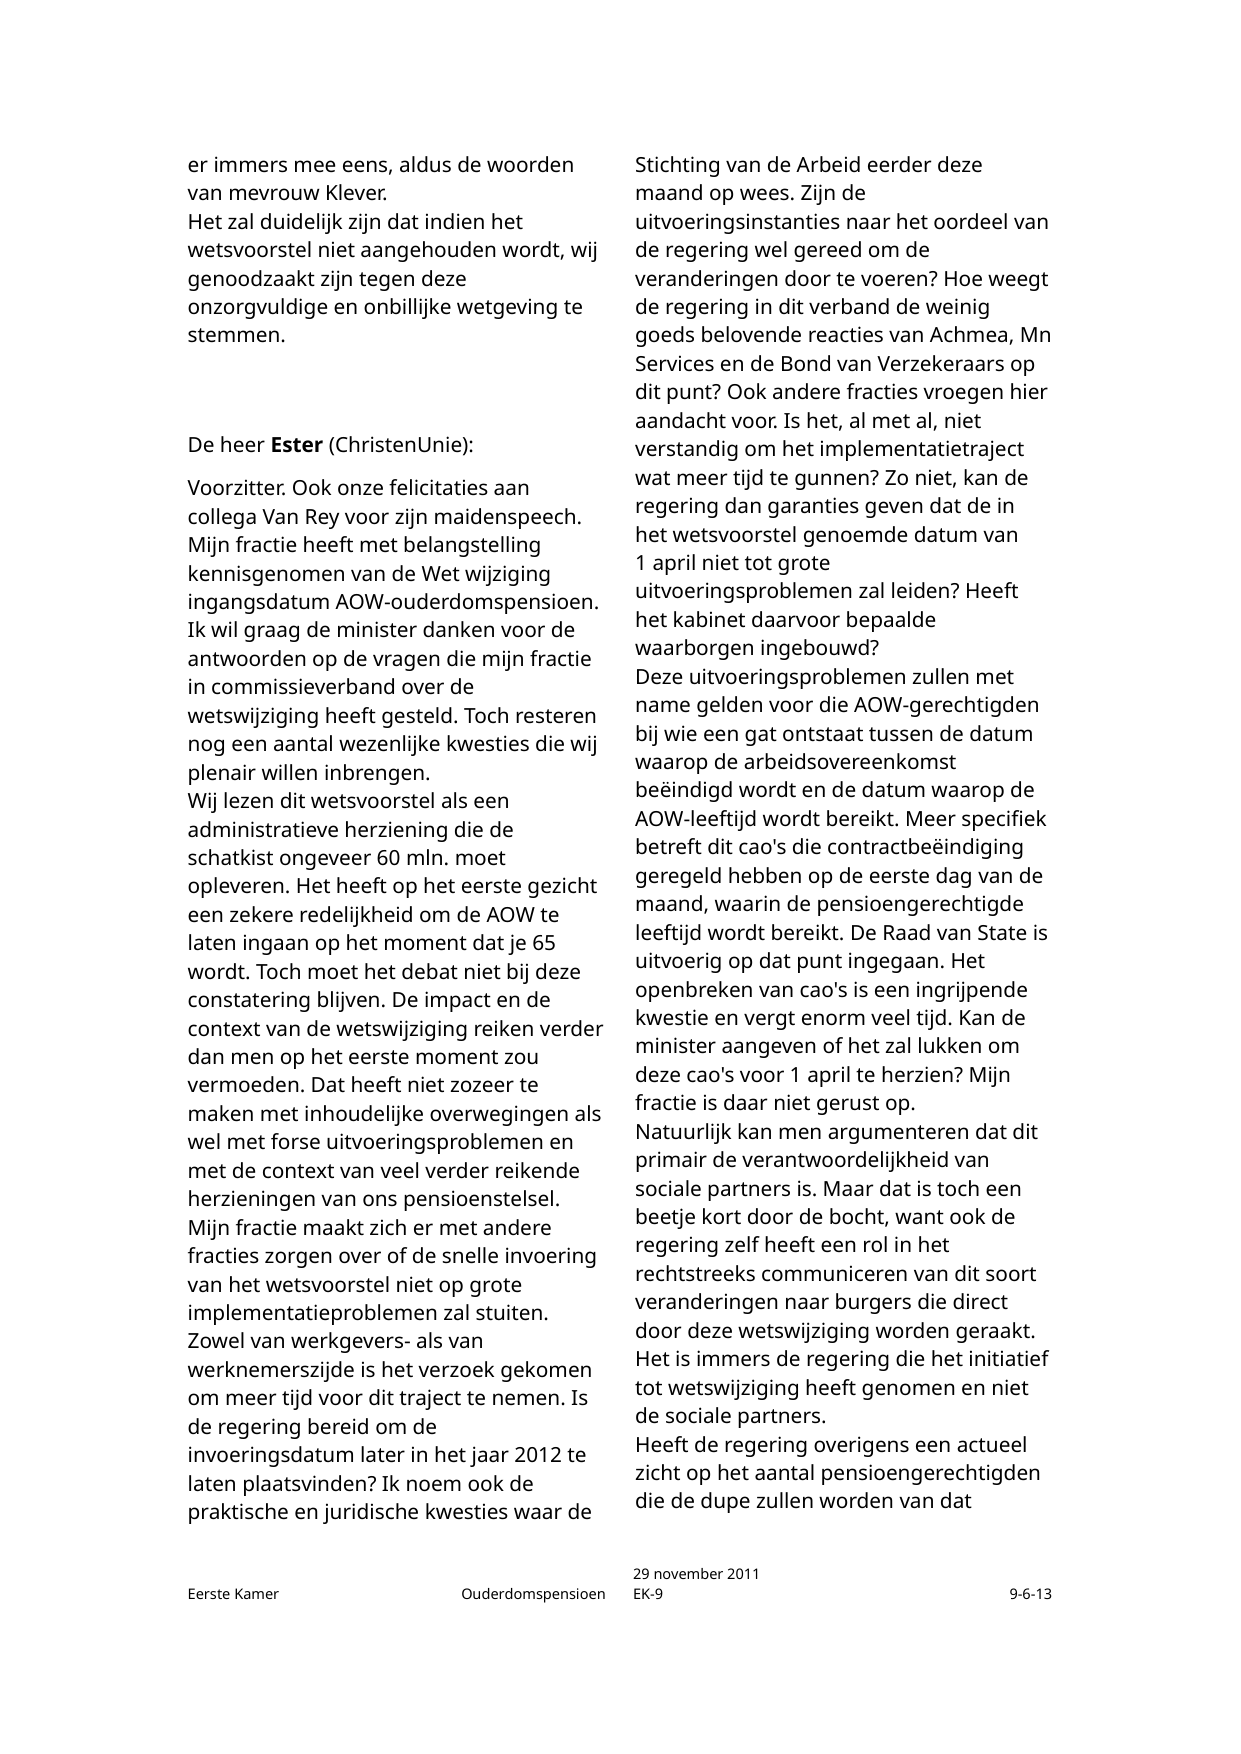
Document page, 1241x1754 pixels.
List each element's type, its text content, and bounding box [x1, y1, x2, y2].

text Wij lezen dit wetsvoorstel als een administratieve herziening die de schatkist ongeveer 60 mln. moet opleveren. Het heeft op het eerste gezicht een zekere redelijkheid om de AOW te laten ingaan op het moment dat je 65 wordt. Toch moet het debat niet bij deze constatering blijven. De impact en de context van de wetswijziging reiken verder dan men op het eerste moment zou vermoeden. Dat heeft niet zozeer te maken met inhoudelijke overwegingen als wel met forse uitvoeringsproblemen en met de context van veel verder reikende herzieningen van ons pensioenstelsel. Mijn fractie maakt zich er met andere fracties zorgen over of de snelle invoering van het wetsvoorstel niet op grote implementatieproblemen zal stuiten. Zowel van werkgevers- als van werknemerszijde is het verzoek gekomen om meer tijd voor dit traject te nemen. Is de regering bereid om de invoeringsdatum later in het jaar 2012 te laten plaatsvinden? Ik noem ook de praktische en juridische kwesties waar de [187, 786, 605, 1526]
text De heer Ester (ChristenUnie): [187, 430, 605, 458]
text Stichting van de Arbeid eerder deze maand op wees. Zijn de uitvoeringsinstanties naar het oordeel van de regering wel gereed om de veranderingen door te voeren? Hoe weegt de regering in dit verband de weinig goeds belovende reacties van Achmea, Mn Services en de Bond van Verzekeraars op dit punt? Ook andere fracties vroegen hier aandacht voor. Is het, al met al, niet verstandig om het implementatietraject wat meer tijd te gunnen? Zo niet, kan de regering dan garanties geven dat de in het wetsvoorstel genoemde datum van 1 april niet tot grote uitvoeringsproblemen zal leiden? Heeft het kabinet daarvoor bepaalde waarborgen ingebouwd? [635, 150, 1053, 662]
text Natuurlijk kan men argumenteren dat dit primair de verantwoordelijkheid van sociale partners is. Maar dat is toch een beetje kort door de bocht, want ook de regering zelf heeft een rol in het rechtstreeks communiceren van dit soort veranderingen naar burgers die direct door deze wetswijziging worden geraakt. Het is immers de regering die het initiatief tot wetswijziging heeft genomen en niet de sociale partners. [635, 1117, 1053, 1430]
text Heeft de regering overigens een actueel zicht op het aantal pensioengerechtigden die de dupe zullen worden van dat [635, 1430, 1053, 1515]
text Deze uitvoeringsproblemen zullen met name gelden voor die AOW-gerechtigden bij wie een gat ontstaat tussen de datum waarop de arbeidsovereenkomst beëindigd wordt en de datum waarop de AOW-leeftijd wordt bereikt. Meer specifiek betreft dit cao's die contractbeëindiging geregeld hebben op de eerste dag van de maand, waarin de pensioengerechtigde leeftijd wordt bereikt. De Raad van State is uitvoerig op dat punt ingegaan. Het openbreken van cao's is een ingrijpende kwestie en vergt enorm veel tijd. Kan de minister aangeven of het zal lukken om deze cao's voor 1 april te herzien? Mijn fractie is daar niet gerust op. [635, 662, 1053, 1117]
text er immers mee eens, aldus de woorden van mevrouw Klever. [187, 150, 605, 207]
text Voorzitter. Ook onze felicitaties aan collega Van Rey voor zijn maidenspeech. Mijn fractie heeft met belangstelling kennisgenomen van de Wet wijziging ingangsdatum AOW-ouderdomspensioen. Ik wil graag de minister danken voor de antwoorden op de vragen die mijn fractie in commissieverband over de wetswijziging heeft gesteld. Toch resteren nog een aantal wezenlijke kwesties die wij plenair willen inbrengen. [187, 473, 605, 786]
text Het zal duidelijk zijn dat indien het wetsvoorstel niet aangehouden wordt, wij genoodzaakt zijn tegen deze onzorgvuldige en onbillijke wetgeving te stemmen. [187, 207, 605, 349]
text  [187, 379, 605, 407]
